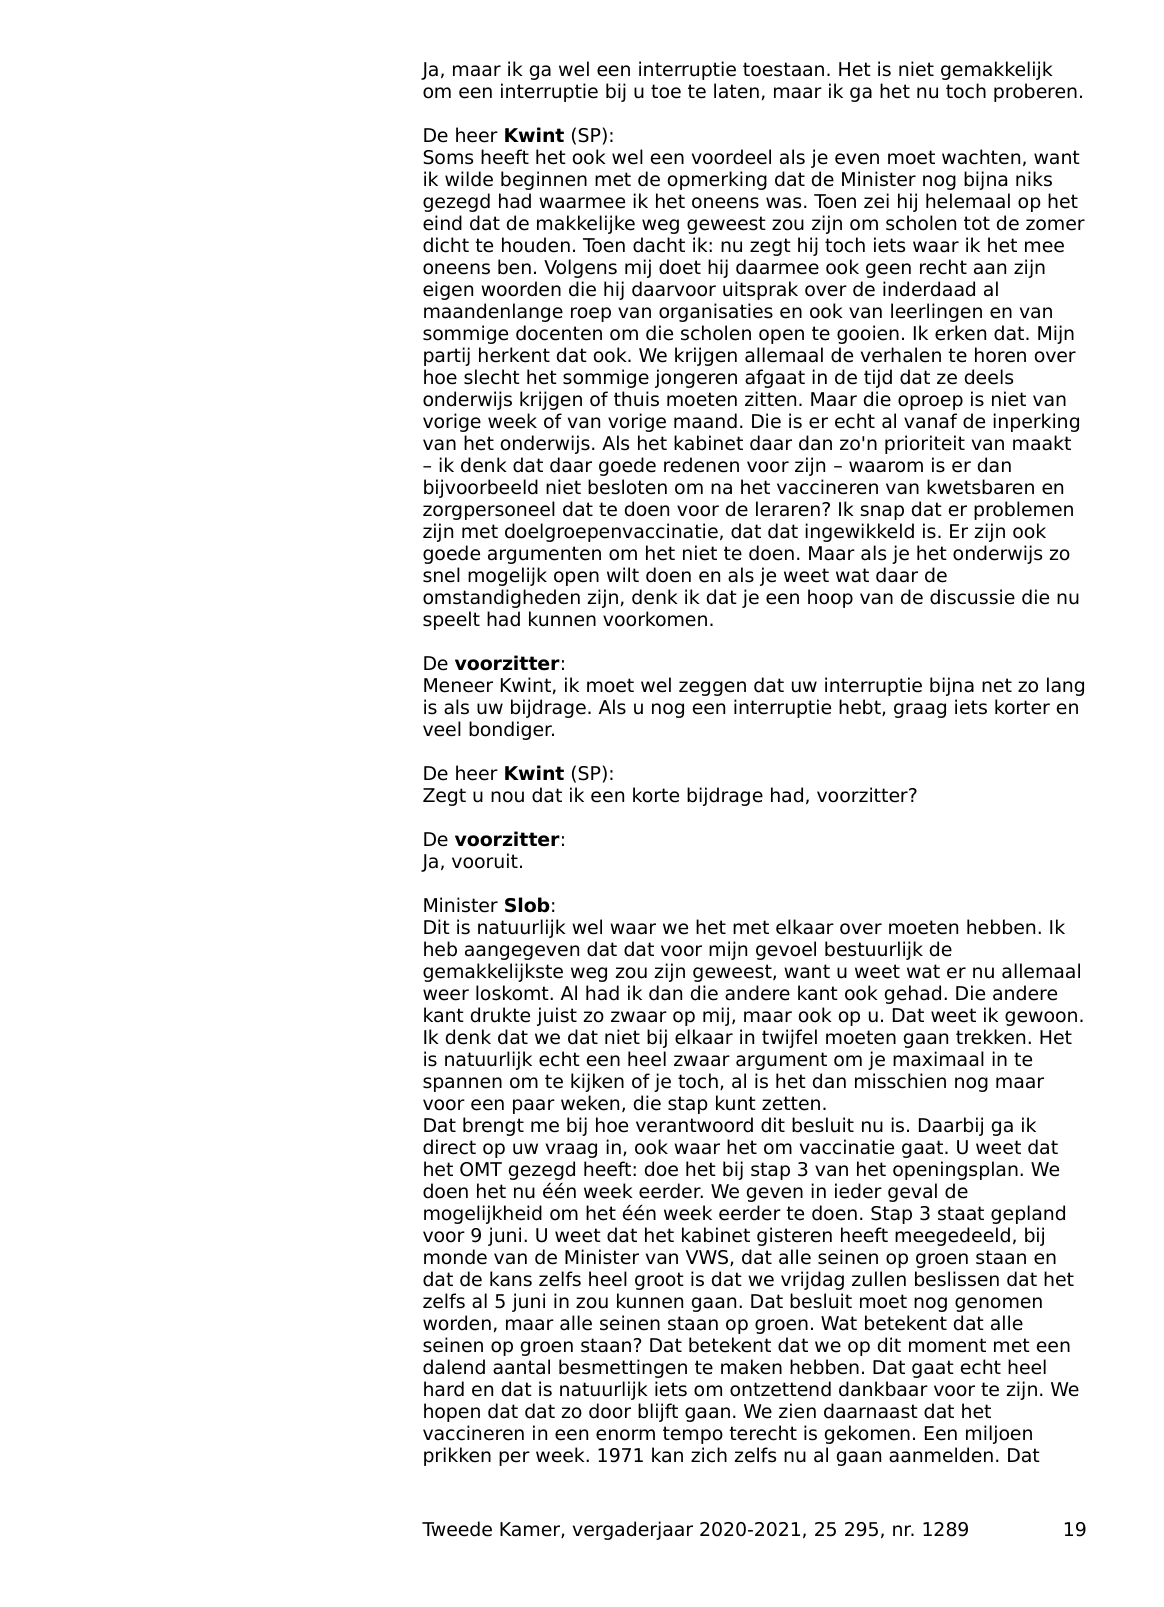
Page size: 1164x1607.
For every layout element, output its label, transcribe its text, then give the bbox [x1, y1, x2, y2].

text De heer Kwint (SP): [422, 125, 1087, 147]
text Ja, vooruit. [422, 851, 1087, 873]
text De voorzitter: [422, 653, 1087, 675]
text Meneer Kwint, ik moet wel zeggen dat uw interruptie bijna net zo lang is als uw bijdrage. Als u nog een interruptie hebt, graag iets korter en veel bondiger. [422, 675, 1087, 741]
text Dit is natuurlijk wel waar we het met elkaar over moeten hebben. Ik heb aangegeven dat dat voor mijn gevoel bestuurlijk de gemakkelijkste weg zou zijn geweest, want u weet wat er nu allemaal weer loskomt. Al had ik dan die andere kant ook gehad. Die andere kant drukte juist zo zwaar op mij, maar ook op u. Dat weet ik gewoon. Ik denk dat we dat niet bij elkaar in twijfel moeten gaan trekken. Het is natuurlijk echt een heel zwaar argument om je maximaal in te spannen om te kijken of je toch, al is het dan misschien nog maar voor een paar weken, die stap kunt zetten. [422, 917, 1087, 1115]
text Zegt u nou dat ik een korte bijdrage had, voorzitter? [422, 785, 1087, 807]
text De voorzitter: [422, 829, 1087, 851]
text Soms heeft het ook wel een voordeel als je even moet wachten, want ik wilde beginnen met de opmerking dat de Minister nog bijna niks gezegd had waarmee ik het oneens was. Toen zei hij helemaal op het eind dat de makkelijke weg geweest zou zijn om scholen tot de zomer dicht te houden. Toen dacht ik: nu zegt hij toch iets waar ik het mee oneens ben. Volgens mij doet hij daarmee ook geen recht aan zijn eigen woorden die hij daarvoor uitsprak over de inderdaad al maandenlange roep van organisaties en ook van leerlingen en van sommige docenten om die scholen open te gooien. Ik erken dat. Mijn partij herkent dat ook. We krijgen allemaal de verhalen te horen over hoe slecht het sommige jongeren afgaat in de tijd dat ze deels onderwijs krijgen of thuis moeten zitten. Maar die oproep is niet van vorige week of van vorige maand. Die is er echt al vanaf de inperking van het onderwijs. Als het kabinet daar dan zo'n prioriteit van maakt – ik denk dat daar goede redenen voor zijn – waarom is er dan bijvoorbeeld niet besloten om na het vaccineren van kwetsbaren en zorgpersoneel dat te doen voor de leraren? Ik snap dat er problemen zijn met doelgroepenvaccinatie, dat dat ingewikkeld is. Er zijn ook goede argumenten om het niet te doen. Maar als je het onderwijs zo snel mogelijk open wilt doen en als je weet wat daar de omstandigheden zijn, denk ik dat je een hoop van de discussie die nu speelt had kunnen voorkomen. [422, 147, 1087, 631]
text Ja, maar ik ga wel een interruptie toestaan. Het is niet gemakkelijk om een interruptie bij u toe te laten, maar ik ga het nu toch proberen. [422, 59, 1087, 103]
text De heer Kwint (SP): [422, 763, 1087, 785]
text Minister Slob: [422, 895, 1087, 917]
text Dat brengt me bij hoe verantwoord dit besluit nu is. Daarbij ga ik direct op uw vraag in, ook waar het om vaccinatie gaat. U weet dat het OMT gezegd heeft: doe het bij stap 3 van het openingsplan. We doen het nu één week eerder. We geven in ieder geval de mogelijkheid om het één week eerder te doen. Stap 3 staat gepland voor 9 juni. U weet dat het kabinet gisteren heeft meegedeeld, bij monde van de Minister van VWS, dat alle seinen op groen staan en dat de kans zelfs heel groot is dat we vrijdag zullen beslissen dat het zelfs al 5 juni in zou kunnen gaan. Dat besluit moet nog genomen worden, maar alle seinen staan op groen. Wat betekent dat alle seinen op groen staan? Dat betekent dat we op dit moment met een dalend aantal besmettingen te maken hebben. Dat gaat echt heel hard en dat is natuurlijk iets om ontzettend dankbaar voor te zijn. We hopen dat dat zo door blijft gaan. We zien daarnaast dat het vaccineren in een enorm tempo terecht is gekomen. Een miljoen prikken per week. 1971 kan zich zelfs nu al gaan aanmelden. Dat [422, 1115, 1087, 1467]
